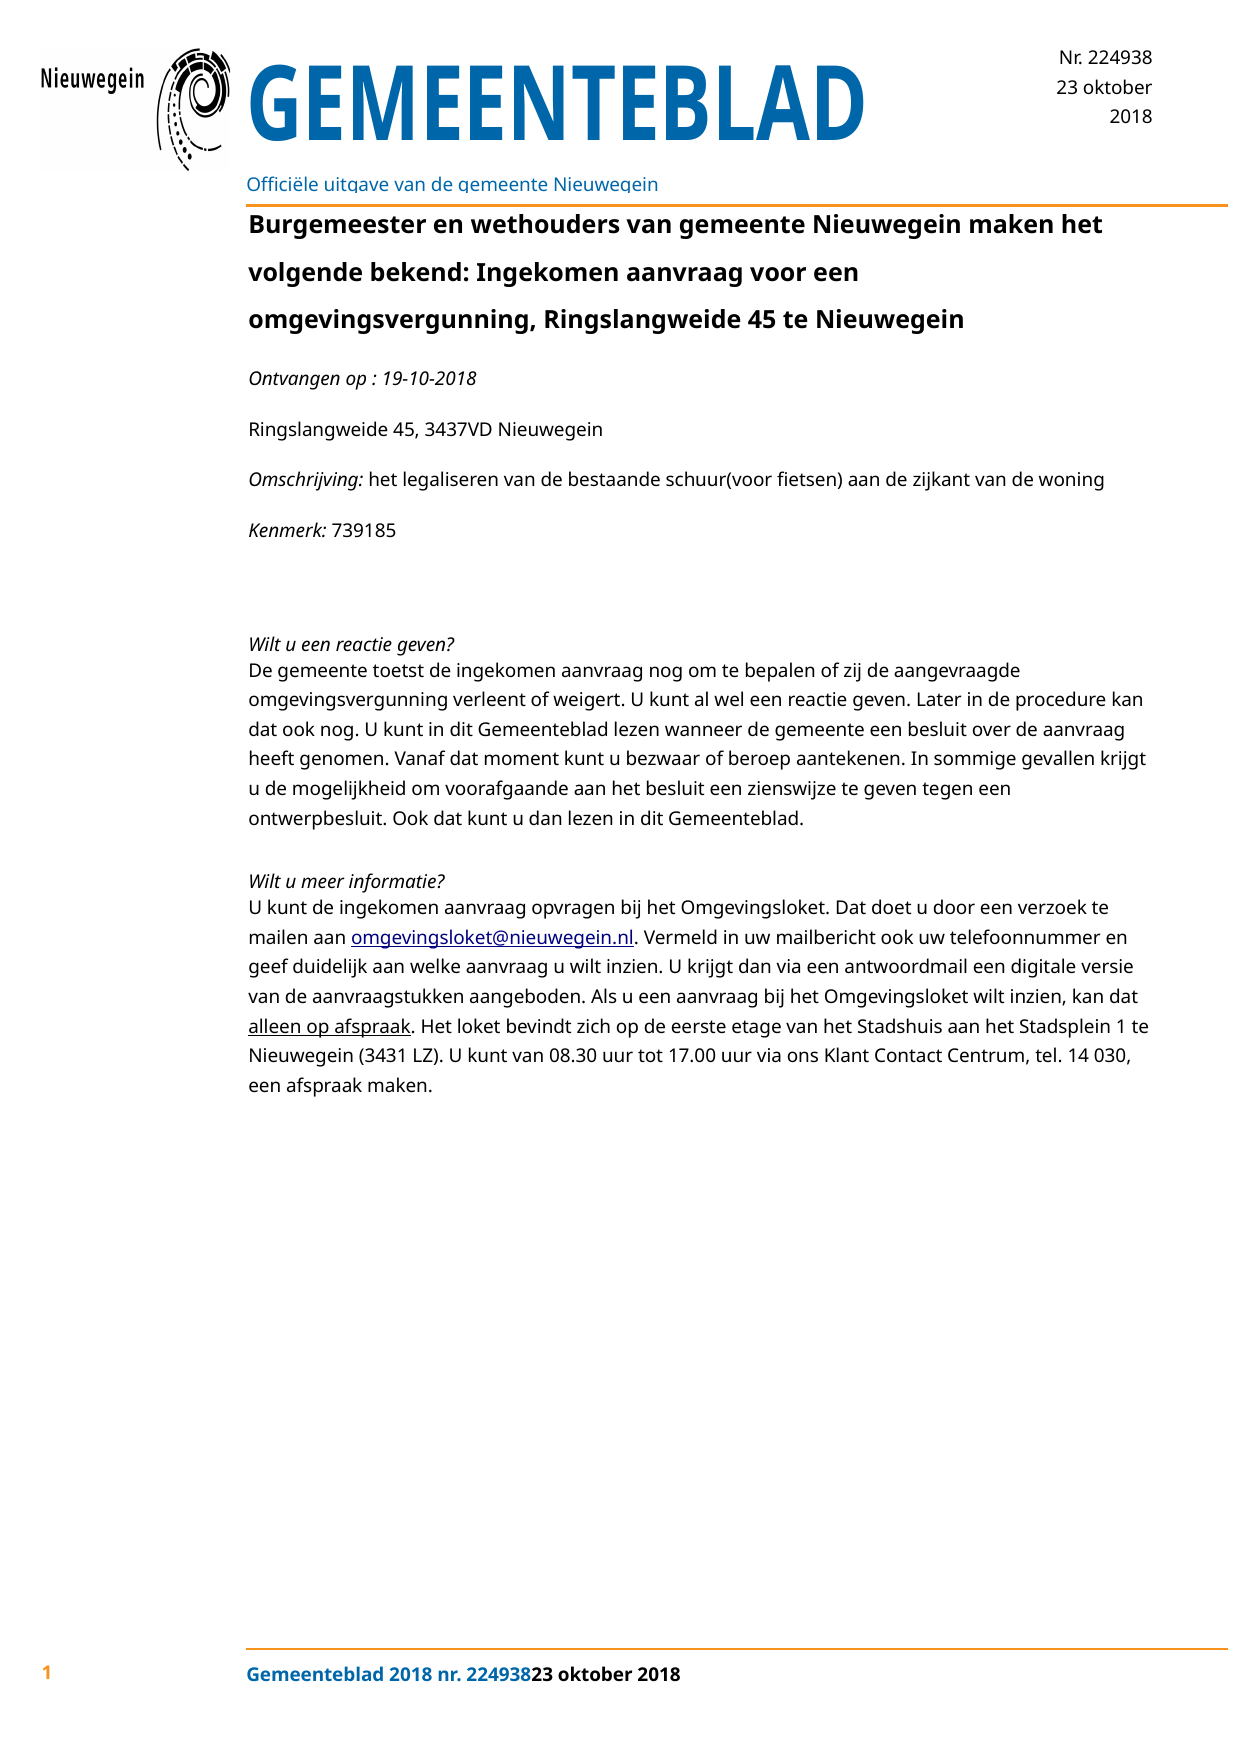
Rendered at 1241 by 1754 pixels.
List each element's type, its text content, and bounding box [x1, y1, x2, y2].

text Omschrijving: het legaliseren van de bestaande schuur(voor fietsen) aan de zijkant van de woning [248, 466, 1152, 492]
text Wilt u meer informatie? [248, 869, 1152, 894]
picture [41, 47, 231, 172]
text Ontvangen op : 19-10-2018 [248, 366, 1152, 391]
text De gemeente toetst de ingekomen aanvraag nog om te bepalen of zij de aangevraagde omgevingsvergunning verleent of weigert. U kunt al wel een reactie geven. Later in de procedure kan dat ook nog. U kunt in dit Gemeenteblad lezen wanneer de gemeente een besluit over de aanvraag heeft genomen. Vanaf dat moment kunt u bezwaar of beroep aantekenen. In sommige gevallen krijgt u de mogelijkheid om voorafgaande aan het besluit een zienswijze te geven tegen een ontwerpbesluit. Ook dat kunt u dan lezen in dit Gemeenteblad. [248, 657, 1152, 831]
text U kunt de ingekomen aanvraag opvragen bij het Omgevingsloket. Dat doet u door een verzoek te mailen aan omgevingsloket@nieuwegein.nl. Vermeld in uw mailbericht ook uw telefoonnummer en geef duidelijk aan welke aanvraag u wilt inzien. U krijgt dan via een antwoordmail een digitale versie van de aanvraagstukken aangeboden. Als u een aanvraag bij het Omgevingsloket wilt inzien, kan dat alleen op afspraak. Het loket bevindt zich op de eerste etage van het Stadshuis aan het Stadsplein 1 te Nieuwegein (3431 LZ). U kunt van 08.30 uur tot 17.00 uur via ons Klant Contact Centrum, tel. 14 030, een afspraak maken. [248, 894, 1152, 1098]
text Ringslangweide 45, 3437VD Nieuwegein [248, 416, 1152, 442]
text Burgemeester en wethouders van gemeente Nieuwegein maken het volgende bekend: Ingekomen aanvraag voor een omgevingsvergunning, Ringslangweide 45 te Nieuwegein [248, 207, 1152, 336]
text Wilt u een reactie geven? [248, 631, 1152, 657]
text Kenmerk: 739185 [248, 517, 1152, 542]
